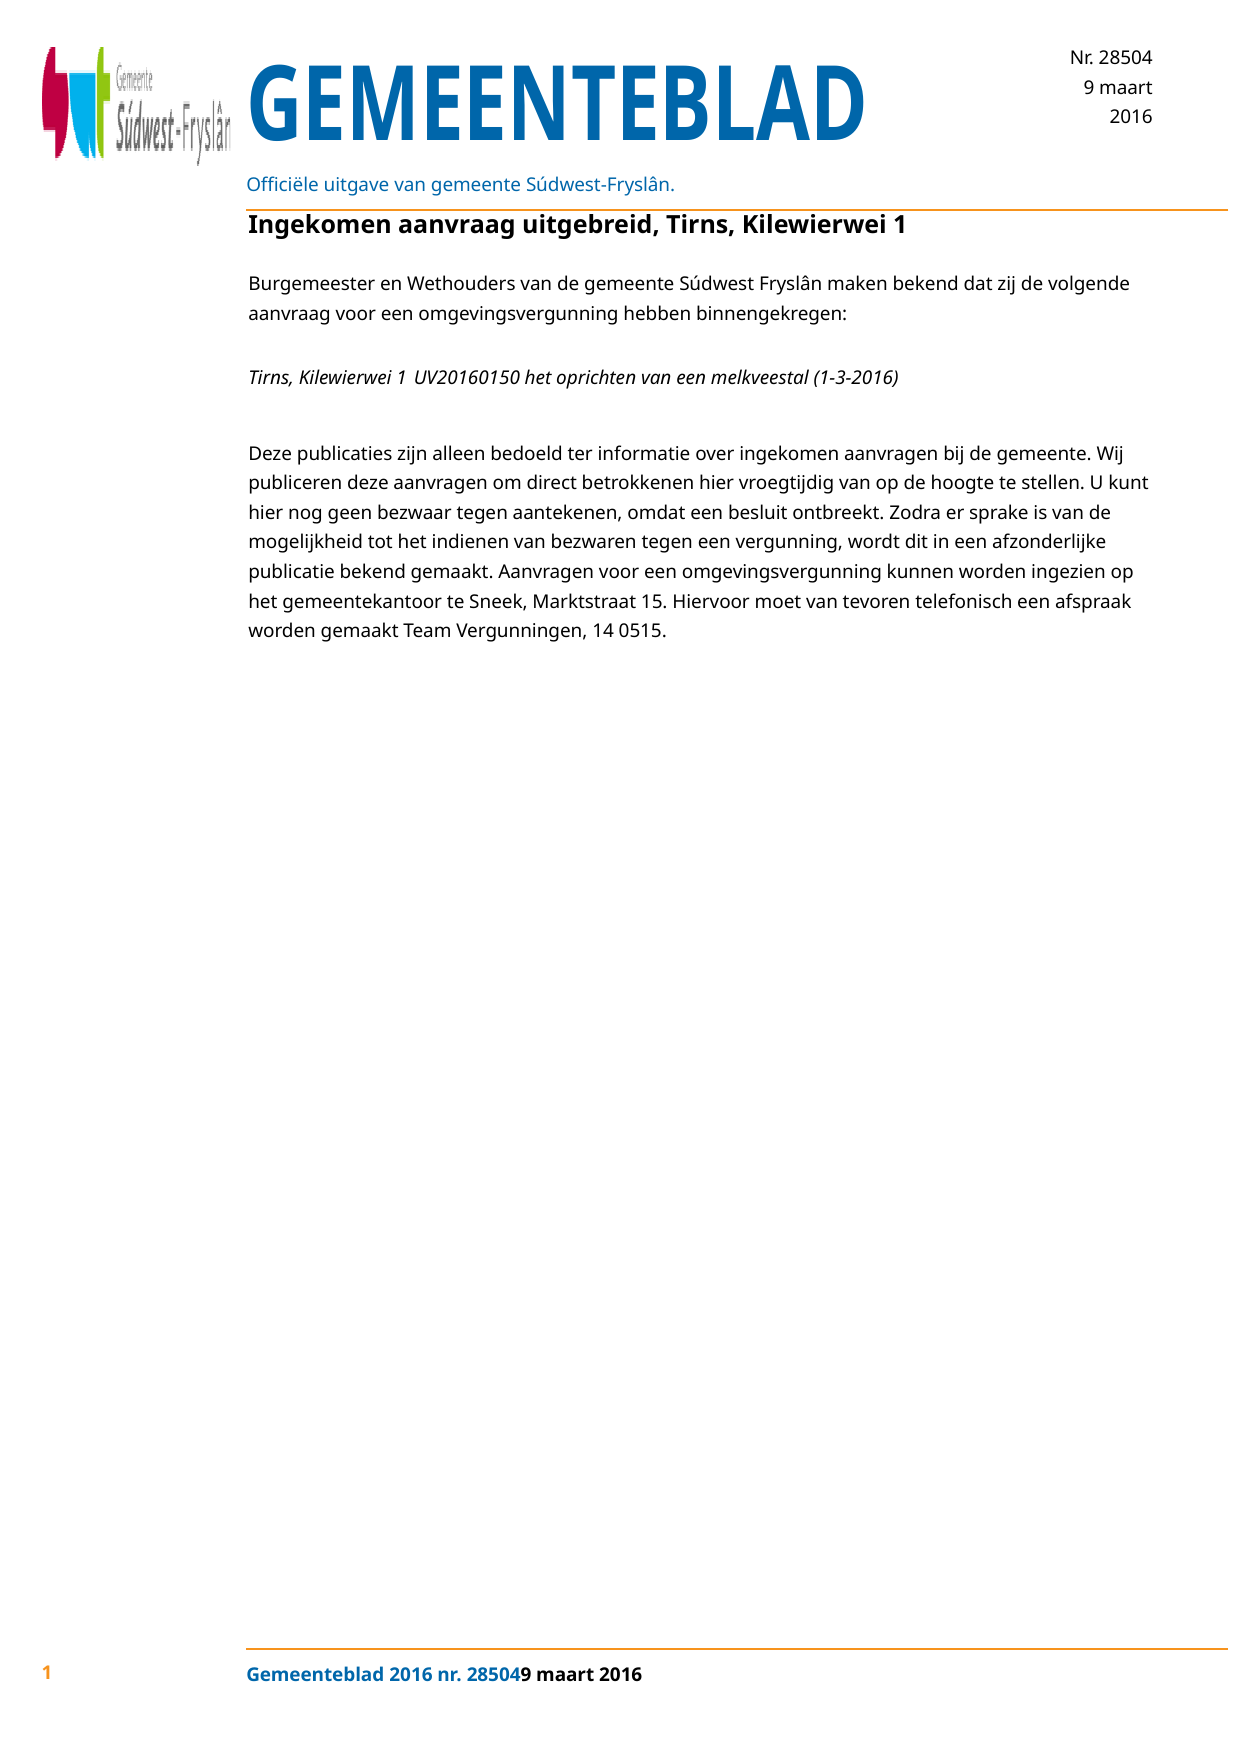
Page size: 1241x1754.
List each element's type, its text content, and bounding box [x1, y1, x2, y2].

text Deze publicaties zijn alleen bedoeld ter informatie over ingekomen aanvragen bij de gemeente. Wij publiceren deze aanvragen om direct betrokkenen hier vroegtijdig van op de hoogte te stellen. U kunt hier nog geen bezwaar tegen aantekenen, omdat een besluit ontbreekt. Zodra er sprake is van de mogelijkheid tot het indienen van bezwaren tegen een vergunning, wordt dit in een afzonderlijke publicatie bekend gemaakt. Aanvragen voor een omgevingsvergunning kunnen worden ingezien op het gemeentekantoor te Sneek, Marktstraat 15. Hiervoor moet van tevoren telefonisch een afspraak worden gemaakt Team Vergunningen, 14 0515. [248, 440, 1152, 643]
picture [41, 47, 231, 172]
text Ingekomen aanvraag uitgebreid, Tirns, Kilewierwei 1 [248, 211, 1152, 241]
text Burgemeester en Wethouders van de gemeente Súdwest Fryslân maken bekend dat zij de volgende aanvraag voor een omgevingsvergunning hebben binnengekregen: [248, 270, 1152, 326]
text Tirns, Kilewierwei 1 UV20160150 het oprichten van een melkveestal (1-3-2016) [248, 364, 1152, 389]
